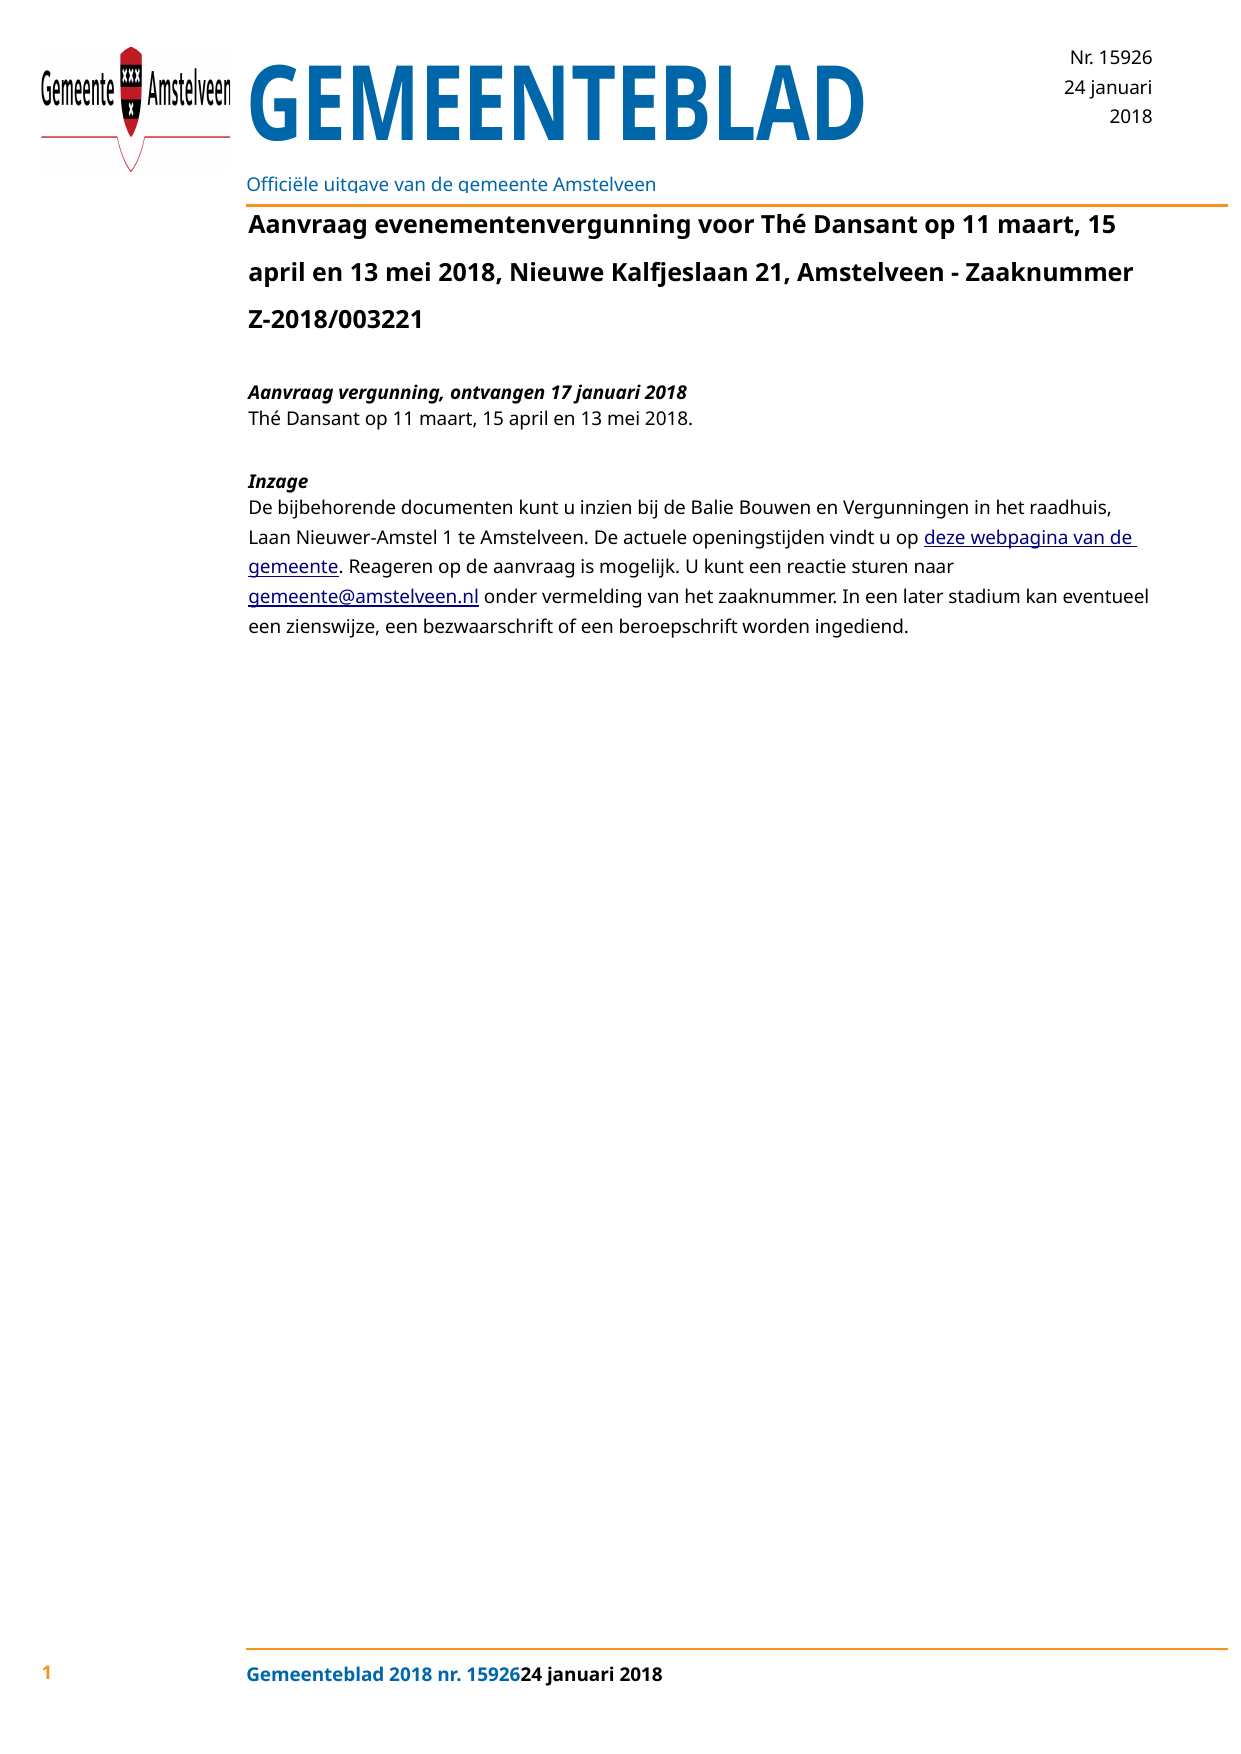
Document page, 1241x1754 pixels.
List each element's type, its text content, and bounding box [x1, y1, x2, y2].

text Thé Dansant op 11 maart, 15 april en 13 mei 2018. [248, 405, 1152, 431]
text Aanvraag evenementenvergunning voor Thé Dansant op 11 maart, 15 april en 13 mei 2018, Nieuwe Kalfjeslaan 21, Amstelveen - Zaaknummer Z-2018/003221 [248, 207, 1152, 336]
text Inzage [248, 469, 1152, 494]
text De bijbehorende documenten kunt u inzien bij de Balie Bouwen en Vergunningen in het raadhuis, Laan Nieuwer-Amstel 1 te Amstelveen. De actuele openingstijden vindt u op deze webpagina van de gemeente. Reageren op de aanvraag is mogelijk. U kunt een reactie sturen naar gemeente@amstelveen.nl onder vermelding van het zaaknummer. In een later stadium kan eventueel een zienswijze, een bezwaarschrift of een beroepschrift worden ingediend. [248, 494, 1152, 638]
picture [41, 47, 231, 172]
text Aanvraag vergunning, ontvangen 17 januari 2018 [248, 379, 1152, 405]
